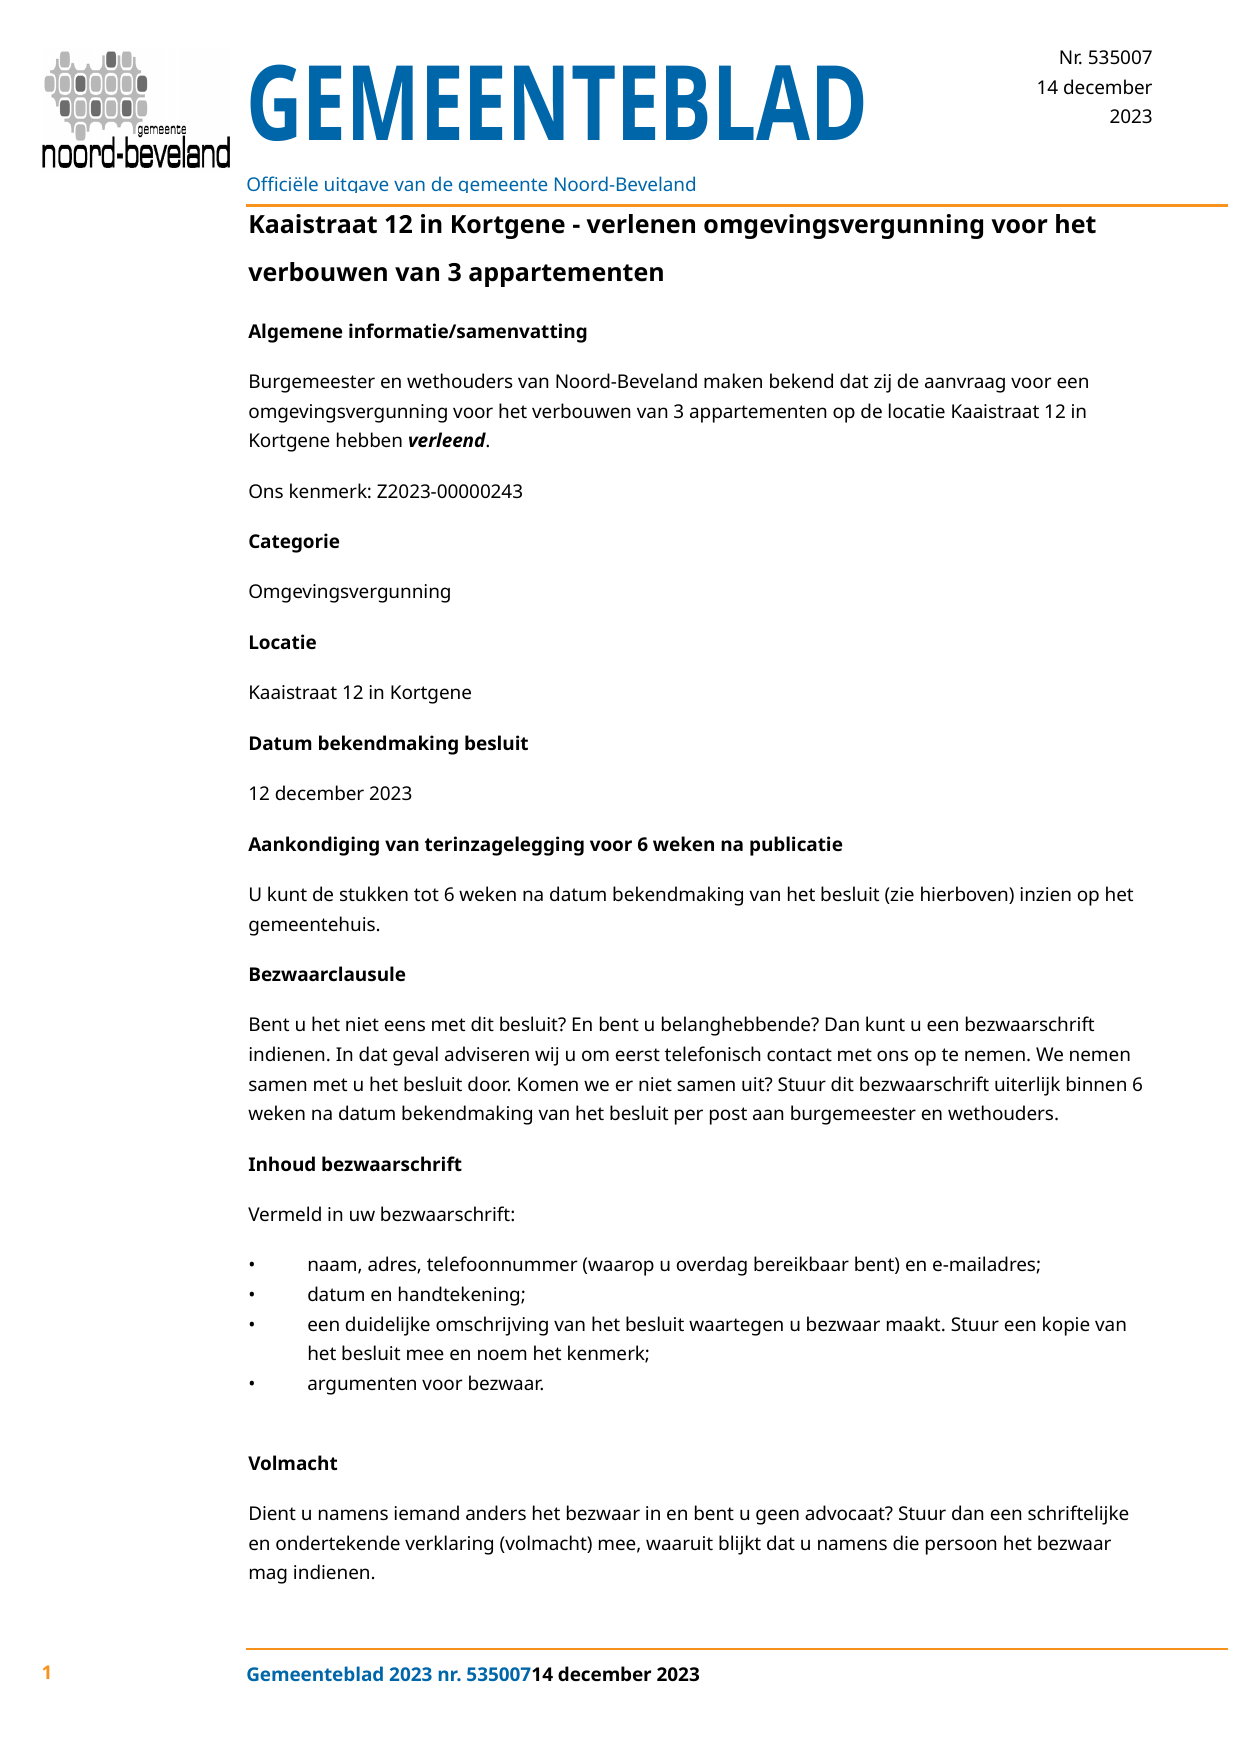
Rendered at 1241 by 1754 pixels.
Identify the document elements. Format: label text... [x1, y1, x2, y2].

text Dient u namens iemand anders het bezwaar in en bent u geen advocaat? Stuur dan een schriftelijke en ondertekende verklaring (volmacht) mee, waaruit blijkt dat u namens die persoon het bezwaar mag indienen. [248, 1500, 1152, 1585]
picture [41, 47, 231, 172]
text Aankondiging van terinzagelegging voor 6 weken na publicatie [248, 831, 1152, 857]
text Volmacht [248, 1450, 1152, 1476]
text U kunt de stukken tot 6 weken na datum bekendmaking van het besluit (zie hierboven) inzien op het gemeentehuis. [248, 881, 1152, 937]
text Datum bekendmaking besluit [248, 730, 1152, 756]
text 12 december 2023 [248, 780, 1152, 806]
text Kaaistraat 12 in Kortgene [248, 679, 1152, 705]
text Omgevingsvergunning [248, 579, 1152, 604]
list argumenten voor bezwaar. [248, 1370, 1152, 1396]
text Vermeld in uw bezwaarschrift: [248, 1201, 1152, 1227]
text Ons kenmerk: Z2023-00000243 [248, 478, 1152, 504]
text Bezwaarclausule [248, 961, 1152, 987]
text Locatie [248, 629, 1152, 655]
list een duidelijke omschrijving van het besluit waartegen u bezwaar maakt. Stuur een kopie van het besluit mee en noem het kenmerk; [248, 1311, 1152, 1366]
text Burgemeester en wethouders van Noord-Beveland maken bekend dat zij de aanvraag voor een omgevingsvergunning voor het verbouwen van 3 appartementen op de locatie Kaaistraat 12 in Kortgene hebben verleend. [248, 368, 1152, 453]
list datum en handtekening; [248, 1281, 1152, 1307]
list naam, adres, telefoonnummer (waarop u overdag bereikbaar bent) en e-mailadres; [248, 1252, 1152, 1277]
text Kaaistraat 12 in Kortgene - verlenen omgevingsvergunning voor het verbouwen van 3 appartementen [248, 207, 1152, 288]
text Categorie [248, 528, 1152, 554]
text Algemene informatie/samenvatting [248, 318, 1152, 344]
text Inhoud bezwaarschrift [248, 1151, 1152, 1177]
text Bent u het niet eens met dit besluit? En bent u belanghebbende? Dan kunt u een bezwaarschrift indienen. In dat geval adviseren wij u om eerst telefonisch contact met ons op te nemen. We nemen samen met u het besluit door. Komen we er niet samen uit? Stuur dit bezwaarschrift uiterlijk binnen 6 weken na datum bekendmaking van het besluit per post aan burgemeester en wethouders. [248, 1012, 1152, 1126]
